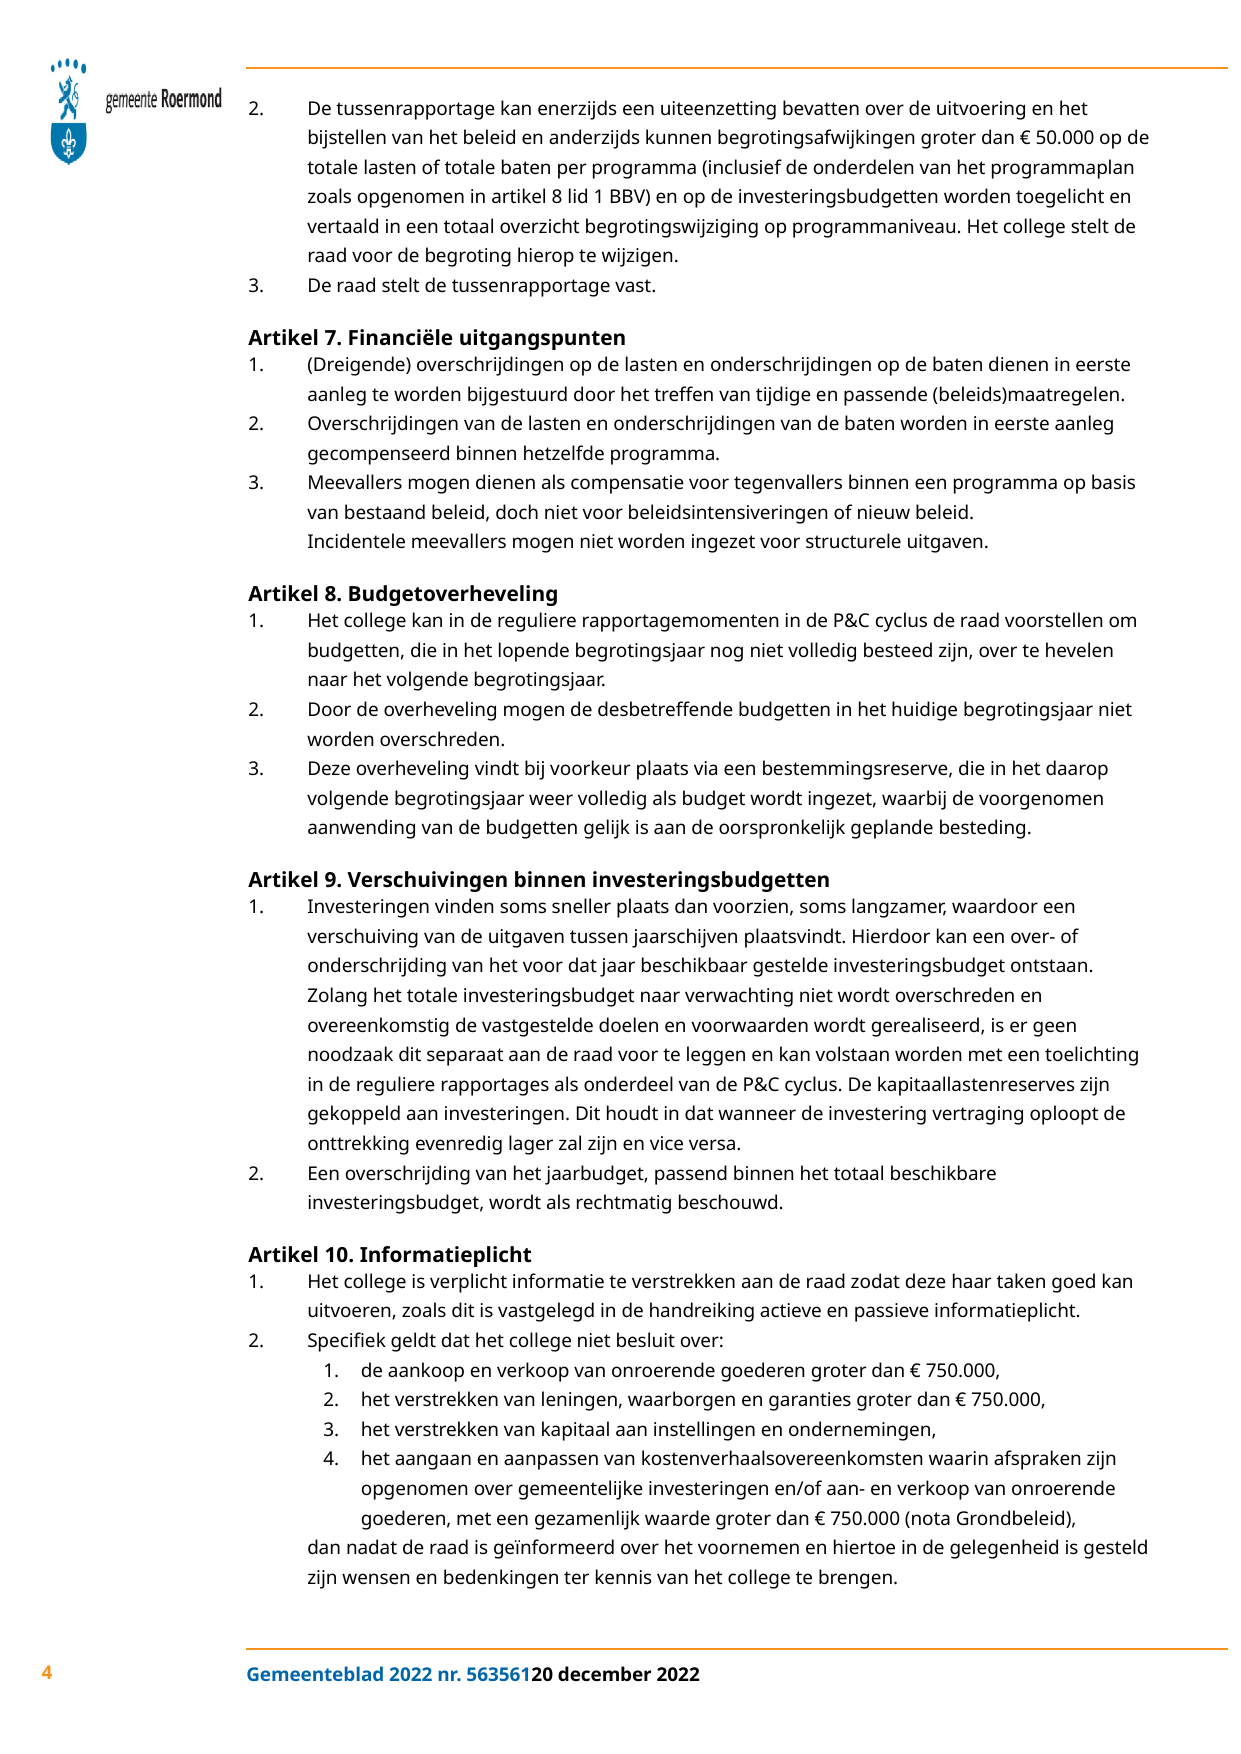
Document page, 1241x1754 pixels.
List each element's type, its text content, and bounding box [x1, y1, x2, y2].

list de aankoop en verkoop van onroerende goederen groter dan € 750.000, [323, 1357, 1152, 1383]
list het verstrekken van leningen, waarborgen en garanties groter dan € 750.000, [323, 1386, 1152, 1412]
list Door de overheveling mogen de desbetreffende budgetten in het huidige begrotingsjaar niet worden overschreden. [248, 696, 1152, 752]
list Het college is verplicht informatie te verstrekken aan de raad zodat deze haar taken goed kan uitvoeren, zoals dit is vastgelegd in de handreiking actieve en passieve informatieplicht. [248, 1268, 1152, 1323]
list Meevallers mogen dienen als compensatie voor tegenvallers binnen een programma op basis van bestaand beleid, doch niet voor beleidsintensiveringen of nieuw beleid. [248, 469, 1152, 525]
list Overschrijdingen van de lasten en onderschrijdingen van de baten worden in eerste aanleg gecompenseerd binnen hetzelfde programma. [248, 410, 1152, 466]
list De tussenrapportage kan enerzijds een uiteenzetting bevatten over de uitvoering en het bijstellen van het beleid en anderzijds kunnen begrotingsafwijkingen groter dan € 50.000 op de totale lasten of totale baten per programma (inclusief de onderdelen van het programmaplan zoals opgenomen in artikel 8 lid 1 BBV) en op de investeringsbudgetten worden toegelicht en vertaald in een totaal overzicht begrotingswijziging op programmaniveau. Het college stelt de raad voor de begroting hierop te wijzigen. [248, 95, 1152, 268]
text Artikel 8. Budgetoverheveling [248, 579, 1152, 607]
picture [41, 47, 231, 172]
list De raad stelt de tussenrapportage vast. [248, 272, 1152, 298]
list dan nadat de raad is geïnformeerd over het voornemen en hiertoe in de gelegenheid is gesteld zijn wensen en bedenkingen ter kennis van het college te brengen. [248, 1534, 1152, 1590]
text Artikel 7. Financiële uitgangspunten [248, 323, 1152, 351]
list Het college kan in de reguliere rapportagemomenten in de P&C cyclus de raad voorstellen om budgetten, die in het lopende begrotingsjaar nog niet volledig besteed zijn, over te hevelen naar het volgende begrotingsjaar. [248, 607, 1152, 692]
list Investeringen vinden soms sneller plaats dan voorzien, soms langzamer, waardoor een verschuiving van de uitgaven tussen jaarschijven plaatsvindt. Hierdoor kan een over- of onderschrijding van het voor dat jaar beschikbaar gestelde investeringsbudget ontstaan. Zolang het totale investeringsbudget naar verwachting niet wordt overschreden en overeenkomstig de vastgestelde doelen en voorwaarden wordt gerealiseerd, is er geen noodzaak dit separaat aan de raad voor te leggen en kan volstaan worden met een toelichting in de reguliere rapportages als onderdeel van de P&C cyclus. De kapitaallastenreserves zijn gekoppeld aan investeringen. Dit houdt in dat wanneer de investering vertraging oploopt de onttrekking evenredig lager zal zijn en vice versa. [248, 893, 1152, 1156]
text Artikel 9. Verschuivingen binnen investeringsbudgetten [248, 865, 1152, 893]
list Specifiek geldt dat het college niet besluit over: [248, 1327, 1152, 1353]
list het verstrekken van kapitaal aan instellingen en ondernemingen, [323, 1416, 1152, 1442]
text Artikel 10. Informatieplicht [248, 1240, 1152, 1268]
list het aangaan en aanpassen van kostenverhaalsovereenkomsten waarin afspraken zijn opgenomen over gemeentelijke investeringen en/of aan- en verkoop van onroerende goederen, met een gezamenlijk waarde groter dan € 750.000 (nota Grondbeleid), [323, 1446, 1152, 1531]
list Een overschrijding van het jaarbudget, passend binnen het totaal beschikbare investeringsbudget, wordt als rechtmatig beschouwd. [248, 1160, 1152, 1215]
list Incidentele meevallers mogen niet worden ingezet voor structurele uitgaven. [248, 529, 1152, 554]
list Deze overheveling vindt bij voorkeur plaats via een bestemmingsreserve, die in het daarop volgende begrotingsjaar weer volledig als budget wordt ingezet, waarbij de voorgenomen aanwending van de budgetten gelijk is aan de oorspronkelijk geplande besteding. [248, 755, 1152, 840]
list (Dreigende) overschrijdingen op de lasten en onderschrijdingen op de baten dienen in eerste aanleg te worden bijgestuurd door het treffen van tijdige en passende (beleids)maatregelen. [248, 351, 1152, 406]
